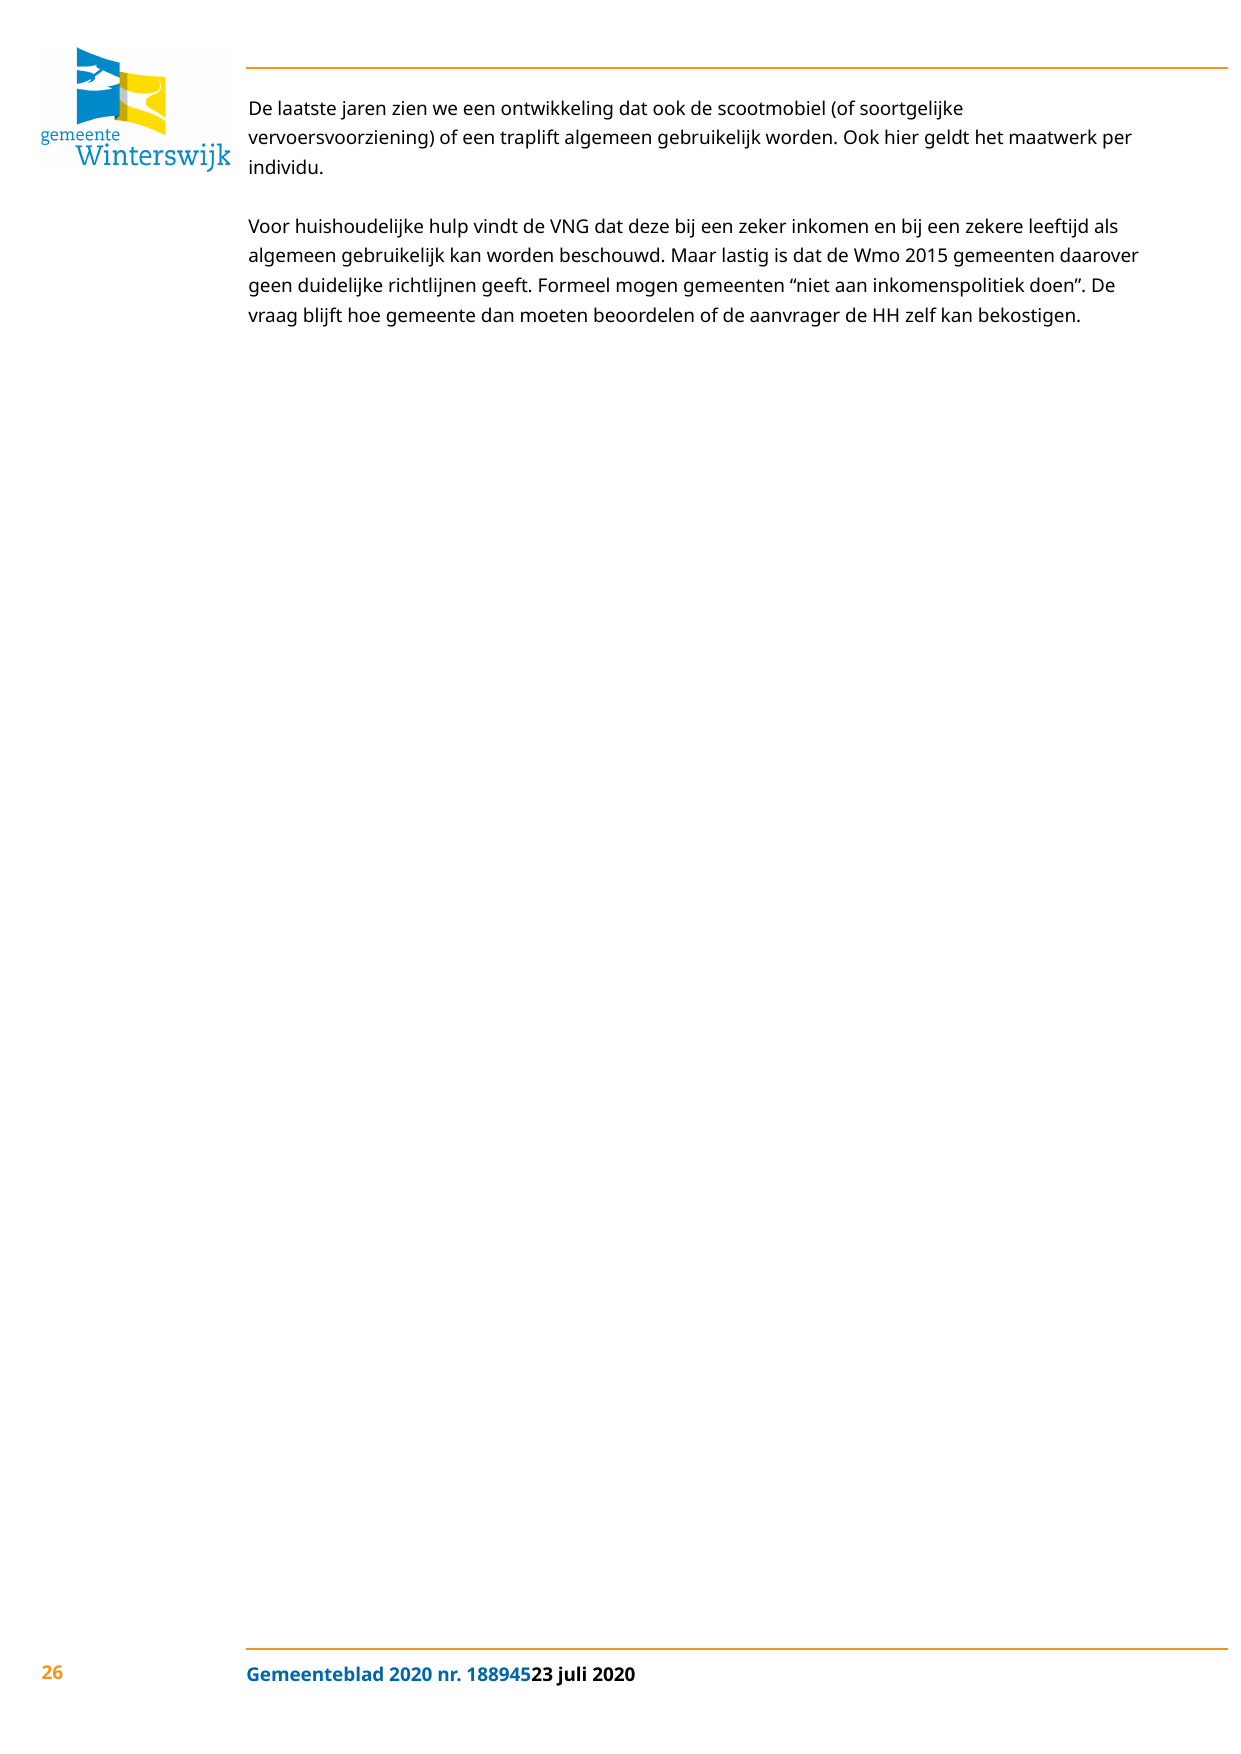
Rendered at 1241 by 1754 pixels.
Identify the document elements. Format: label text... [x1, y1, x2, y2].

picture [41, 47, 231, 172]
picture [225, 153, 231, 162]
text Voor huishoudelijke hulp vindt de VNG dat deze bij een zeker inkomen en bij een zekere leeftijd als algemeen gebruikelijk kan worden beschouwd. Maar lastig is dat de Wmo 2015 gemeenten daarover geen duidelijke richtlijnen geeft. Formeel mogen gemeenten “niet aan inkomenspolitiek doen”. De vraag blijft hoe gemeente dan moeten beoordelen of de aanvrager de HH zelf kan bekostigen. [248, 213, 1152, 328]
text De laatste jaren zien we een ontwikkeling dat ook de scootmobiel (of soortgelijke vervoersvoorziening) of een traplift algemeen gebruikelijk worden. Ook hier geldt het maatwerk per individu. [248, 95, 1152, 180]
